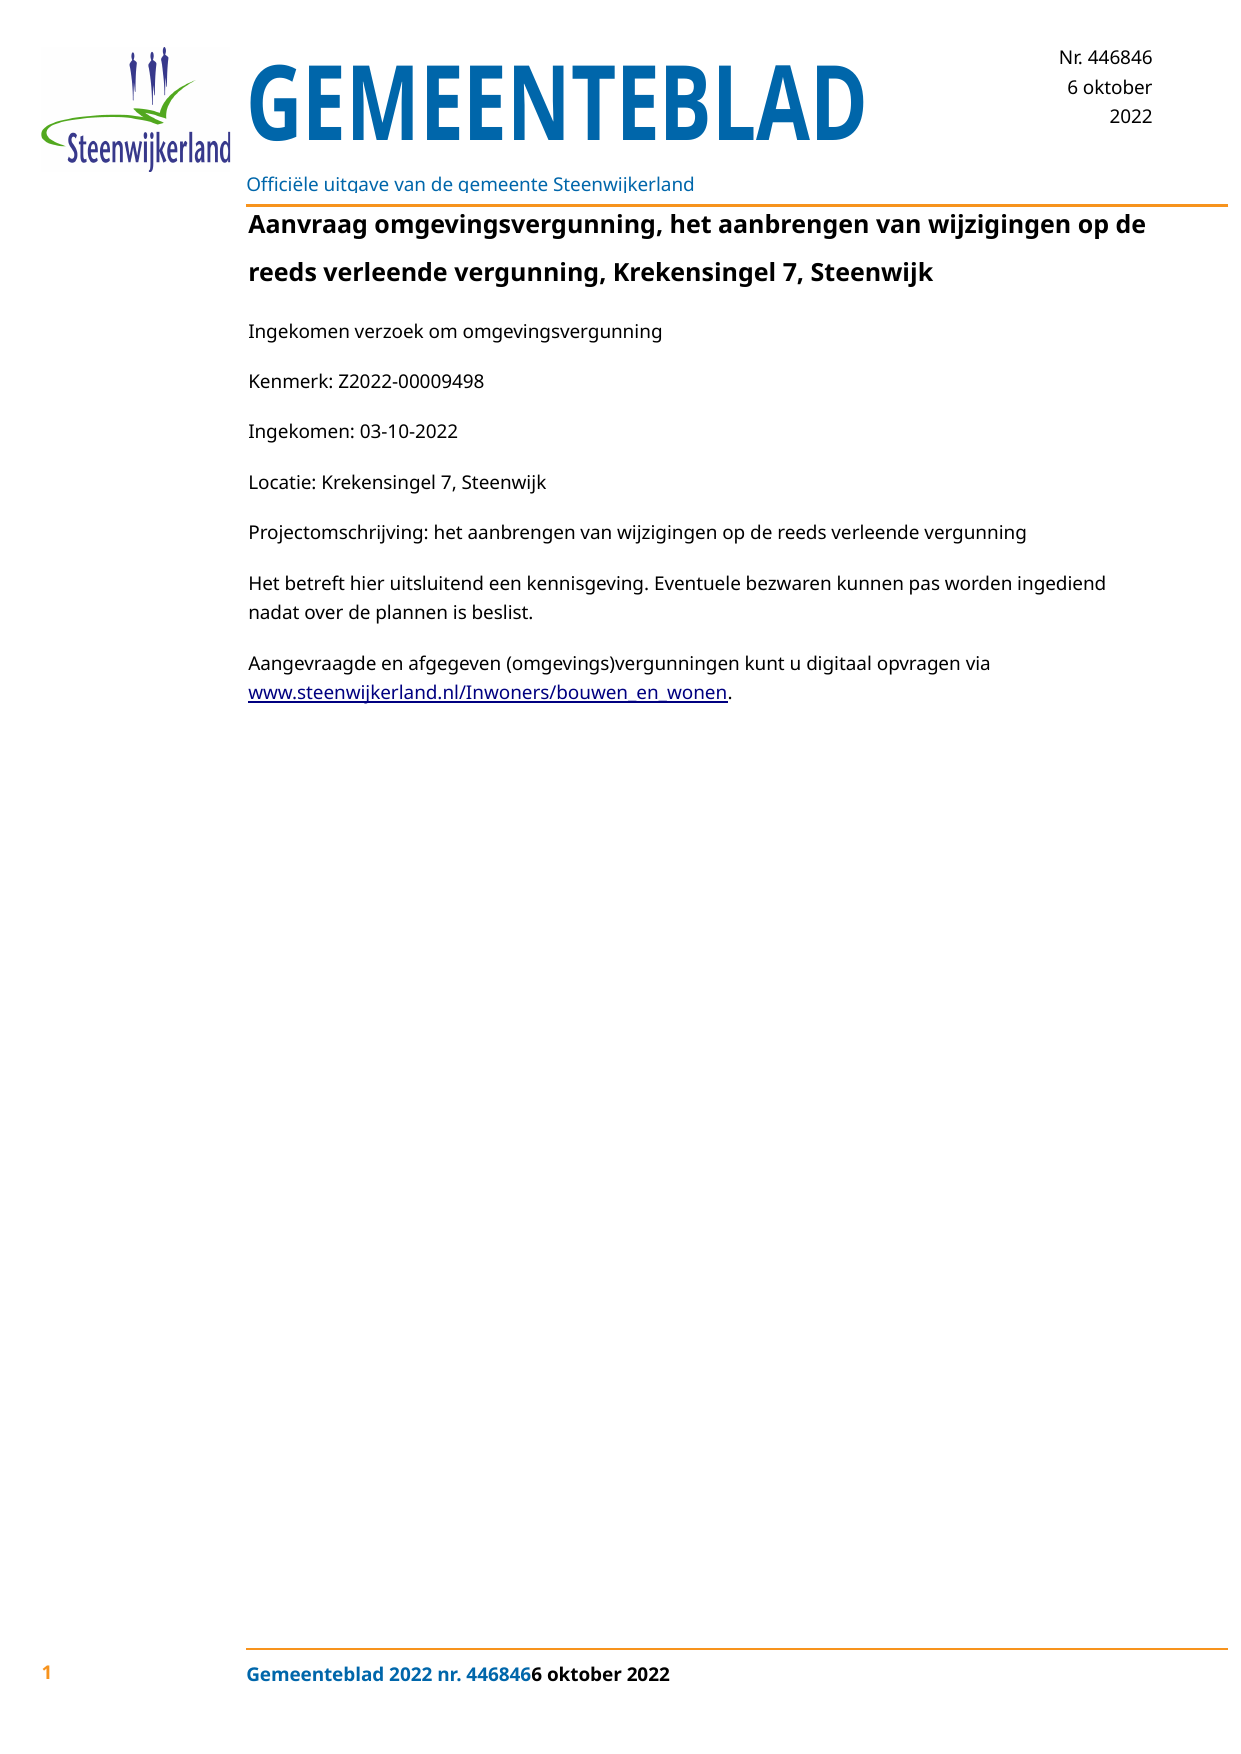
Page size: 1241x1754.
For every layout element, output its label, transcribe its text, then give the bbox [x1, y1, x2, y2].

text Ingekomen verzoek om omgevingsvergunning [248, 318, 1152, 344]
picture [41, 47, 231, 172]
text Ingekomen: 03-10-2022 [248, 419, 1152, 444]
text Kenmerk: Z2022-00009498 [248, 368, 1152, 394]
text Projectomschrijving: het aanbrengen van wijzigingen op de reeds verleende vergunning [248, 519, 1152, 545]
text Locatie: Krekensingel 7, Steenwijk [248, 469, 1152, 495]
text Aanvraag omgevingsvergunning, het aanbrengen van wijzigingen op de reeds verleende vergunning, Krekensingel 7, Steenwijk [248, 207, 1152, 288]
text Het betreft hier uitsluitend een kennisgeving. Eventuele bezwaren kunnen pas worden ingediend nadat over de plannen is beslist. [248, 570, 1152, 625]
text Aangevraagde en afgegeven (omgevings)vergunningen kunt u digitaal opvragen via www.steenwijkerland.nl/Inwoners/bouwen_en_wonen. [248, 650, 1152, 705]
